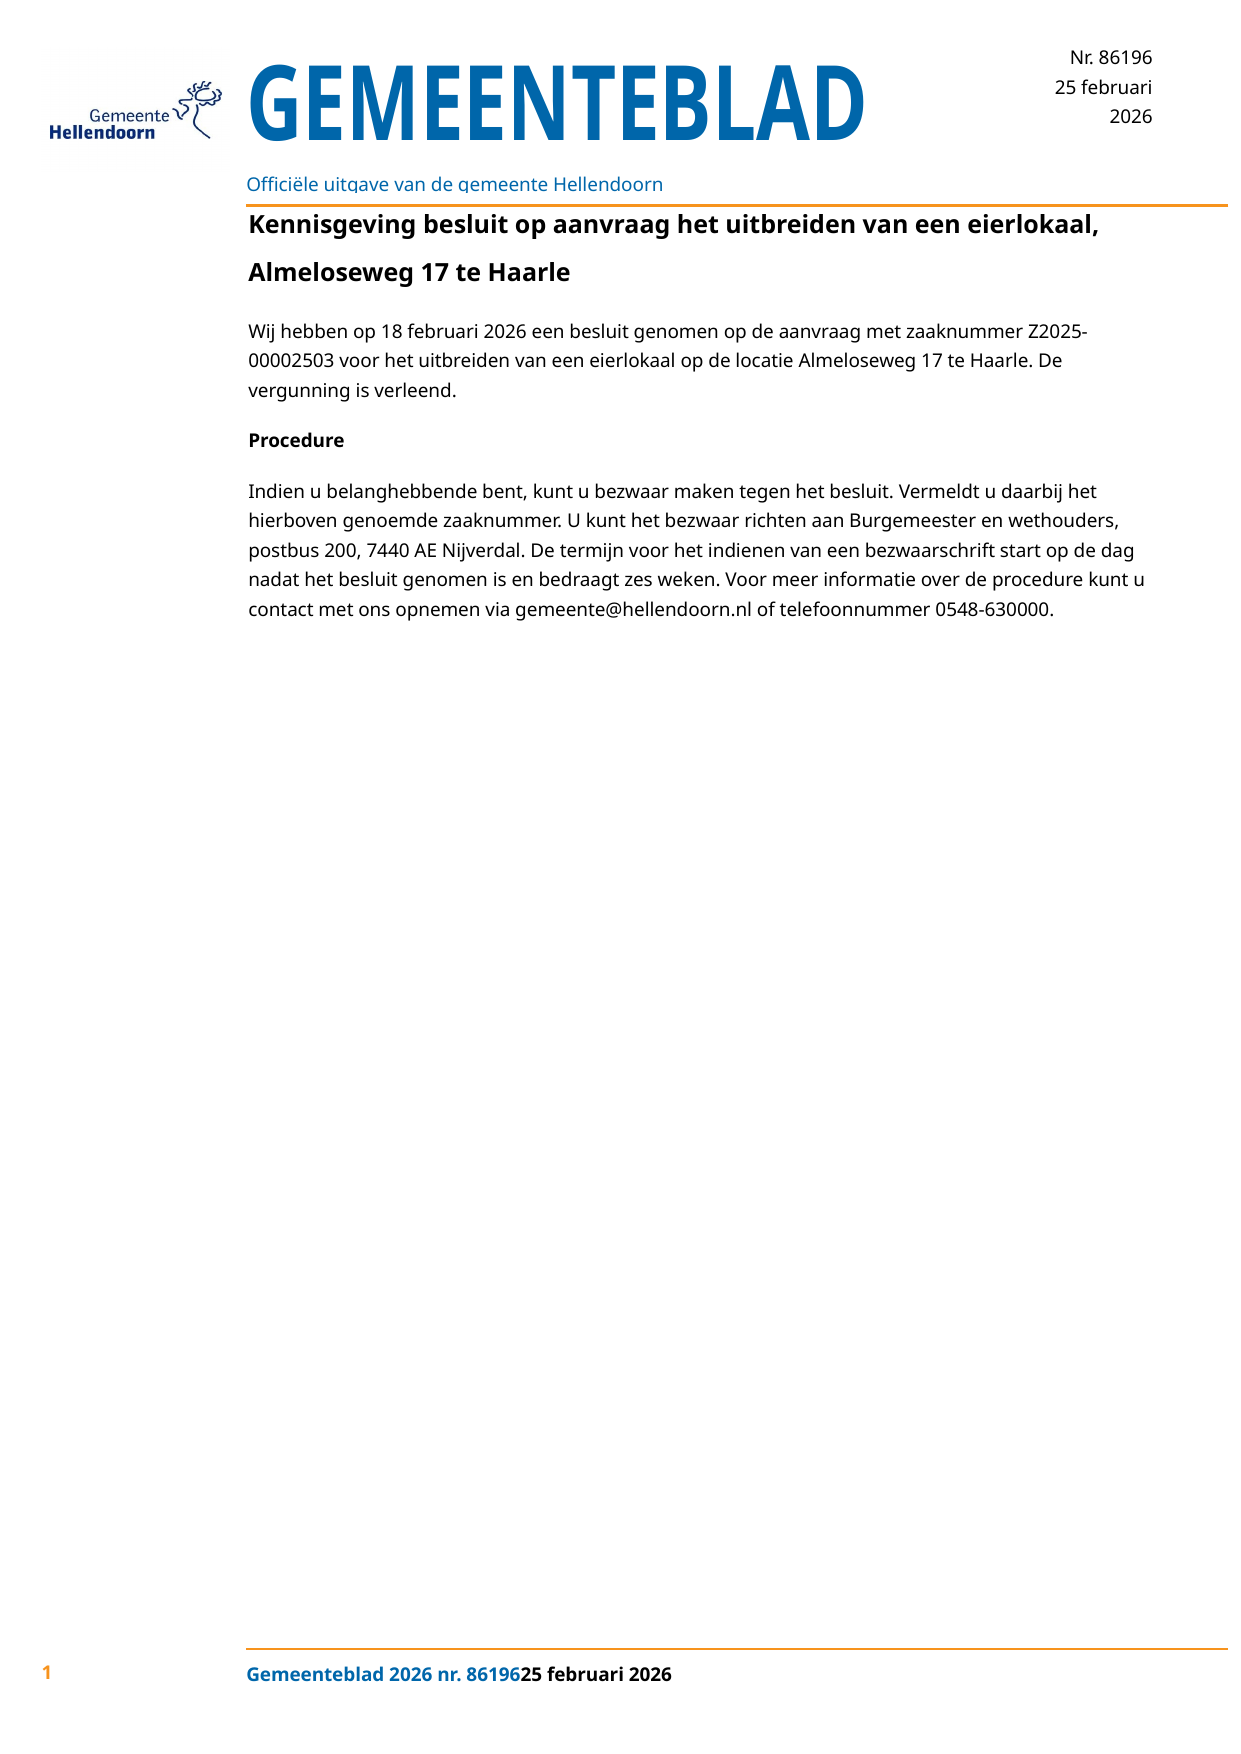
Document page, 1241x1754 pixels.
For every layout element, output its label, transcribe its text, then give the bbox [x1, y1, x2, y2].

text Indien u belanghebbende bent, kunt u bezwaar maken tegen het besluit. Vermeldt u daarbij het hierboven genoemde zaaknummer. U kunt het bezwaar richten aan Burgemeester en wethouders, postbus 200, 7440 AE Nijverdal. De termijn voor het indienen van een bezwaarschrift start op de dag nadat het besluit genomen is en bedraagt zes weken. Voor meer informatie over de procedure kunt u contact met ons opnemen via gemeente@hellendoorn.nl of telefoonnummer 0548-630000. [248, 478, 1152, 622]
text Wij hebben op 18 februari 2026 een besluit genomen op de aanvraag met zaaknummer Z2025-00002503 voor het uitbreiden van een eierlokaal op de locatie Almeloseweg 17 te Haarle. De vergunning is verleend. [248, 318, 1152, 403]
text Procedure [248, 427, 1152, 453]
text Kennisgeving besluit op aanvraag het uitbreiden van een eierlokaal, Almeloseweg 17 te Haarle [248, 207, 1152, 288]
picture [41, 47, 231, 172]
